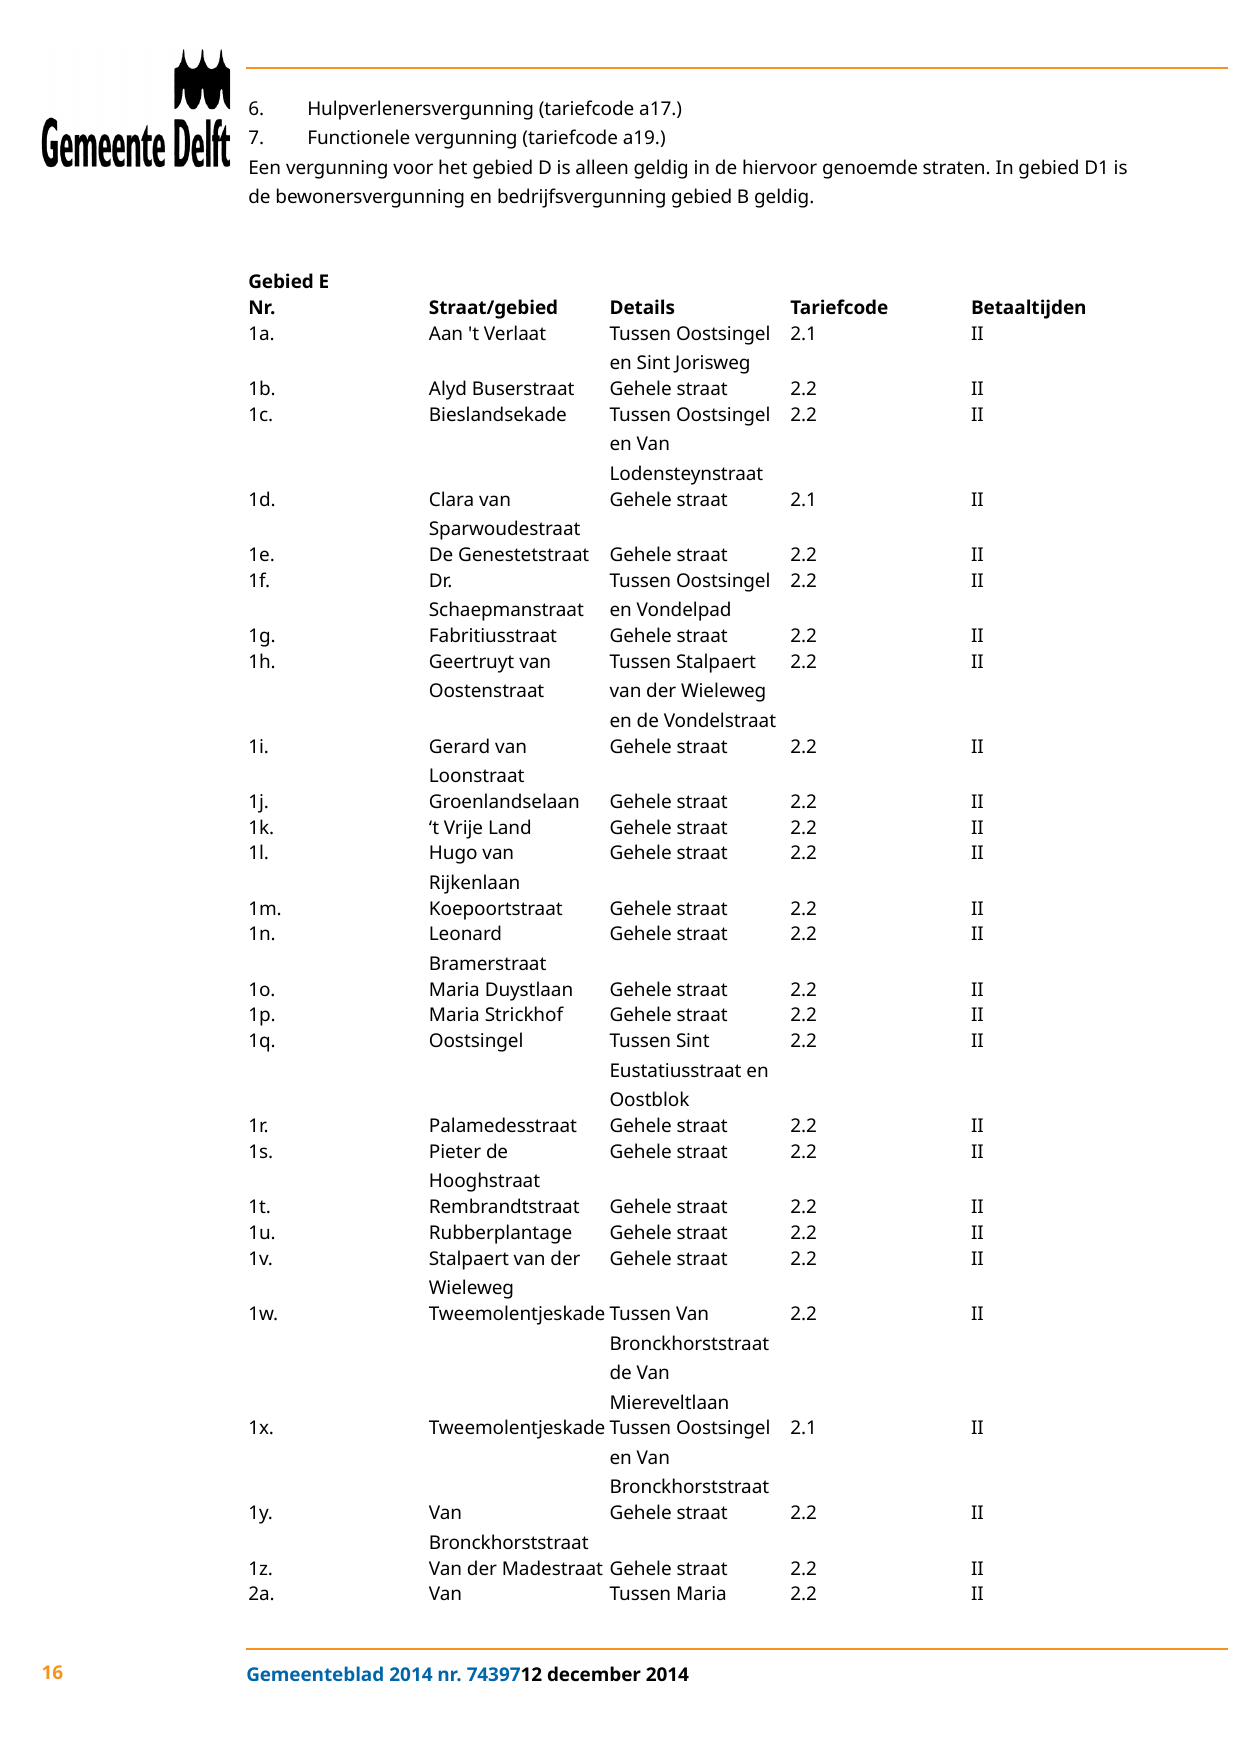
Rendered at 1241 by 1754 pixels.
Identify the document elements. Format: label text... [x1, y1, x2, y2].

table_cell 2.1 [790, 486, 971, 541]
table_cell 2.2 [790, 1555, 971, 1581]
table_cell 1t. [248, 1193, 429, 1219]
table_cell 1c. [248, 401, 429, 486]
table_cell II [971, 320, 1152, 375]
table_cell 1x. [248, 1415, 429, 1499]
table_cell 1f. [248, 567, 429, 622]
table_cell II [971, 1415, 1152, 1499]
table_cell 2.2 [790, 567, 971, 622]
table_cell 1u. [248, 1219, 429, 1245]
table_cell II [971, 622, 1152, 648]
table_cell 1h. [248, 648, 429, 733]
table_cell Dr. Schaepmanstraat [429, 567, 609, 622]
table_cell II [971, 1002, 1152, 1027]
table_cell Tussen Stalpaert van der Wieleweg en de Vondelstraat [609, 648, 790, 733]
table_cell Koepoortstraat [429, 895, 609, 921]
table_cell 2.2 [790, 1112, 971, 1138]
picture [41, 47, 231, 172]
table_cell 1m. [248, 895, 429, 921]
table_cell 1k. [248, 814, 429, 839]
table_cell Gehele straat [609, 814, 790, 839]
table_cell II [971, 733, 1152, 788]
table_cell Van Bronckhorststraat [429, 1500, 609, 1555]
table_cell 2a. [248, 1581, 429, 1606]
table_cell Gehele straat [609, 1002, 790, 1027]
table_cell Alyd Buserstraat [429, 375, 609, 401]
table_cell II [971, 814, 1152, 839]
table_cell Van [429, 1581, 609, 1606]
table_cell II [971, 1581, 1152, 1606]
table_cell Gehele straat [609, 976, 790, 1002]
table_cell 1l. [248, 840, 429, 895]
table_cell ‘t Vrije Land [429, 814, 609, 839]
table_cell Tussen Oostsingel en Van Bronckhorststraat [609, 1415, 790, 1499]
table_cell Stalpaert van der Wieleweg [429, 1245, 609, 1300]
table_cell 1j. [248, 788, 429, 814]
table_cell 1s. [248, 1138, 429, 1193]
table_cell 1y. [248, 1500, 429, 1555]
table_cell 1p. [248, 1002, 429, 1027]
table_cell 1w. [248, 1300, 429, 1414]
table_cell II [971, 1300, 1152, 1414]
table_cell Fabritiusstraat [429, 622, 609, 648]
table_cell 2.2 [790, 1193, 971, 1219]
table_cell 1v. [248, 1245, 429, 1300]
table_cell 1n. [248, 921, 429, 976]
table_cell Gerard van Loonstraat [429, 733, 609, 788]
table_cell Gehele straat [609, 541, 790, 567]
table_cell 1b. [248, 375, 429, 401]
table_cell II [971, 541, 1152, 567]
table_cell Gehele straat [609, 1500, 790, 1555]
table_header Gebied E [248, 269, 429, 294]
list Hulpverlenersvergunning (tariefcode a17.) [248, 95, 1152, 121]
table_cell 2.1 [790, 1415, 971, 1499]
table_cell Gehele straat [609, 622, 790, 648]
table_cell Gehele straat [609, 375, 790, 401]
table_cell 2.2 [790, 921, 971, 976]
table_cell II [971, 1112, 1152, 1138]
list Functionele vergunning (tariefcode a19.) [248, 124, 1152, 150]
table_cell Tussen Oostsingel en Vondelpad [609, 567, 790, 622]
table_cell Tussen Oostsingel en Van Lodensteynstraat [609, 401, 790, 486]
table_cell Tussen Sint Eustatiusstraat en Oostblok [609, 1028, 790, 1112]
table_cell Rembrandtstraat [429, 1193, 609, 1219]
table_cell Tussen Van Bronckhorststraat de Van Miereveltlaan [609, 1300, 790, 1414]
table_cell 1q. [248, 1028, 429, 1112]
table_cell 1r. [248, 1112, 429, 1138]
table_cell 2.2 [790, 375, 971, 401]
table_cell Maria Duystlaan [429, 976, 609, 1002]
table_cell Rubberplantage [429, 1219, 609, 1245]
table_cell 1d. [248, 486, 429, 541]
table_cell 2.2 [790, 1219, 971, 1245]
table_cell II [971, 1219, 1152, 1245]
table_cell II [971, 648, 1152, 733]
table_cell II [971, 788, 1152, 814]
table_cell Tariefcode [790, 294, 971, 320]
table_cell 2.2 [790, 733, 971, 788]
table_cell 2.2 [790, 1002, 971, 1027]
table_cell Hugo van Rijkenlaan [429, 840, 609, 895]
table_cell Gehele straat [609, 486, 790, 541]
table_cell 2.2 [790, 1138, 971, 1193]
table_cell 2.1 [790, 320, 971, 375]
table_cell Van der Madestraat [429, 1555, 609, 1581]
table_cell 2.2 [790, 788, 971, 814]
table_cell Details [609, 294, 790, 320]
text Een vergunning voor het gebied D is alleen geldig in de hiervoor genoemde straten. In gebied D1 is de bewonersvergunning en bedrijfsvergunning gebied B geldig. [248, 154, 1152, 209]
table_cell 1e. [248, 541, 429, 567]
table_cell II [971, 976, 1152, 1002]
table_cell 1i. [248, 733, 429, 788]
table_cell II [971, 567, 1152, 622]
table_cell De Genestetstraat [429, 541, 609, 567]
table_cell 2.2 [790, 976, 971, 1002]
table_cell Clara van Sparwoudestraat [429, 486, 609, 541]
table_cell Maria Strickhof [429, 1002, 609, 1027]
table_cell Gehele straat [609, 1112, 790, 1138]
table_cell Gehele straat [609, 840, 790, 895]
table_cell II [971, 486, 1152, 541]
table_cell Gehele straat [609, 733, 790, 788]
table_cell Straat/gebied [429, 294, 609, 320]
table_cell Gehele straat [609, 1245, 790, 1300]
table_cell 1a. [248, 320, 429, 375]
table_cell Pieter de Hooghstraat [429, 1138, 609, 1193]
table_cell 2.2 [790, 1245, 971, 1300]
table_cell 1o. [248, 976, 429, 1002]
table_cell II [971, 840, 1152, 895]
table_cell Aan 't Verlaat [429, 320, 609, 375]
table_cell II [971, 1028, 1152, 1112]
table_cell Palamedesstraat [429, 1112, 609, 1138]
table_cell Tussen Oostsingel en Sint Jorisweg [609, 320, 790, 375]
table_cell 2.2 [790, 1500, 971, 1555]
table_cell 2.2 [790, 401, 971, 486]
table_cell Gehele straat [609, 1193, 790, 1219]
table_cell II [971, 921, 1152, 976]
table_cell 2.2 [790, 1028, 971, 1112]
table_cell 2.2 [790, 840, 971, 895]
table_cell 2.2 [790, 541, 971, 567]
table_cell 2.2 [790, 648, 971, 733]
table_cell Oostsingel [429, 1028, 609, 1112]
table_cell 1z. [248, 1555, 429, 1581]
table_cell II [971, 1555, 1152, 1581]
table_cell 2.2 [790, 814, 971, 839]
table_cell 2.2 [790, 622, 971, 648]
table_cell Groenlandselaan [429, 788, 609, 814]
table_cell Betaaltijden [971, 294, 1152, 320]
table_cell II [971, 1245, 1152, 1300]
table_cell Nr. [248, 294, 429, 320]
table_cell Leonard Bramerstraat [429, 921, 609, 976]
table_cell II [971, 375, 1152, 401]
table_cell Tweemolentjeskade [429, 1415, 609, 1499]
table_cell Gehele straat [609, 1219, 790, 1245]
table_cell Tweemolentjeskade [429, 1300, 609, 1414]
table_cell 2.2 [790, 1581, 971, 1606]
table_cell Geertruyt van Oostenstraat [429, 648, 609, 733]
table_cell II [971, 1193, 1152, 1219]
table_cell Gehele straat [609, 921, 790, 976]
table_cell 2.2 [790, 1300, 971, 1414]
table_cell 2.2 [790, 895, 971, 921]
table_cell Tussen Maria [609, 1581, 790, 1606]
table_cell Bieslandsekade [429, 401, 609, 486]
table_cell 1g. [248, 622, 429, 648]
table_cell II [971, 895, 1152, 921]
table_cell Gehele straat [609, 788, 790, 814]
table_cell Gehele straat [609, 895, 790, 921]
table_cell Gehele straat [609, 1555, 790, 1581]
table_cell Gehele straat [609, 1138, 790, 1193]
table_cell II [971, 1138, 1152, 1193]
table_cell II [971, 1500, 1152, 1555]
table_cell II [971, 401, 1152, 486]
